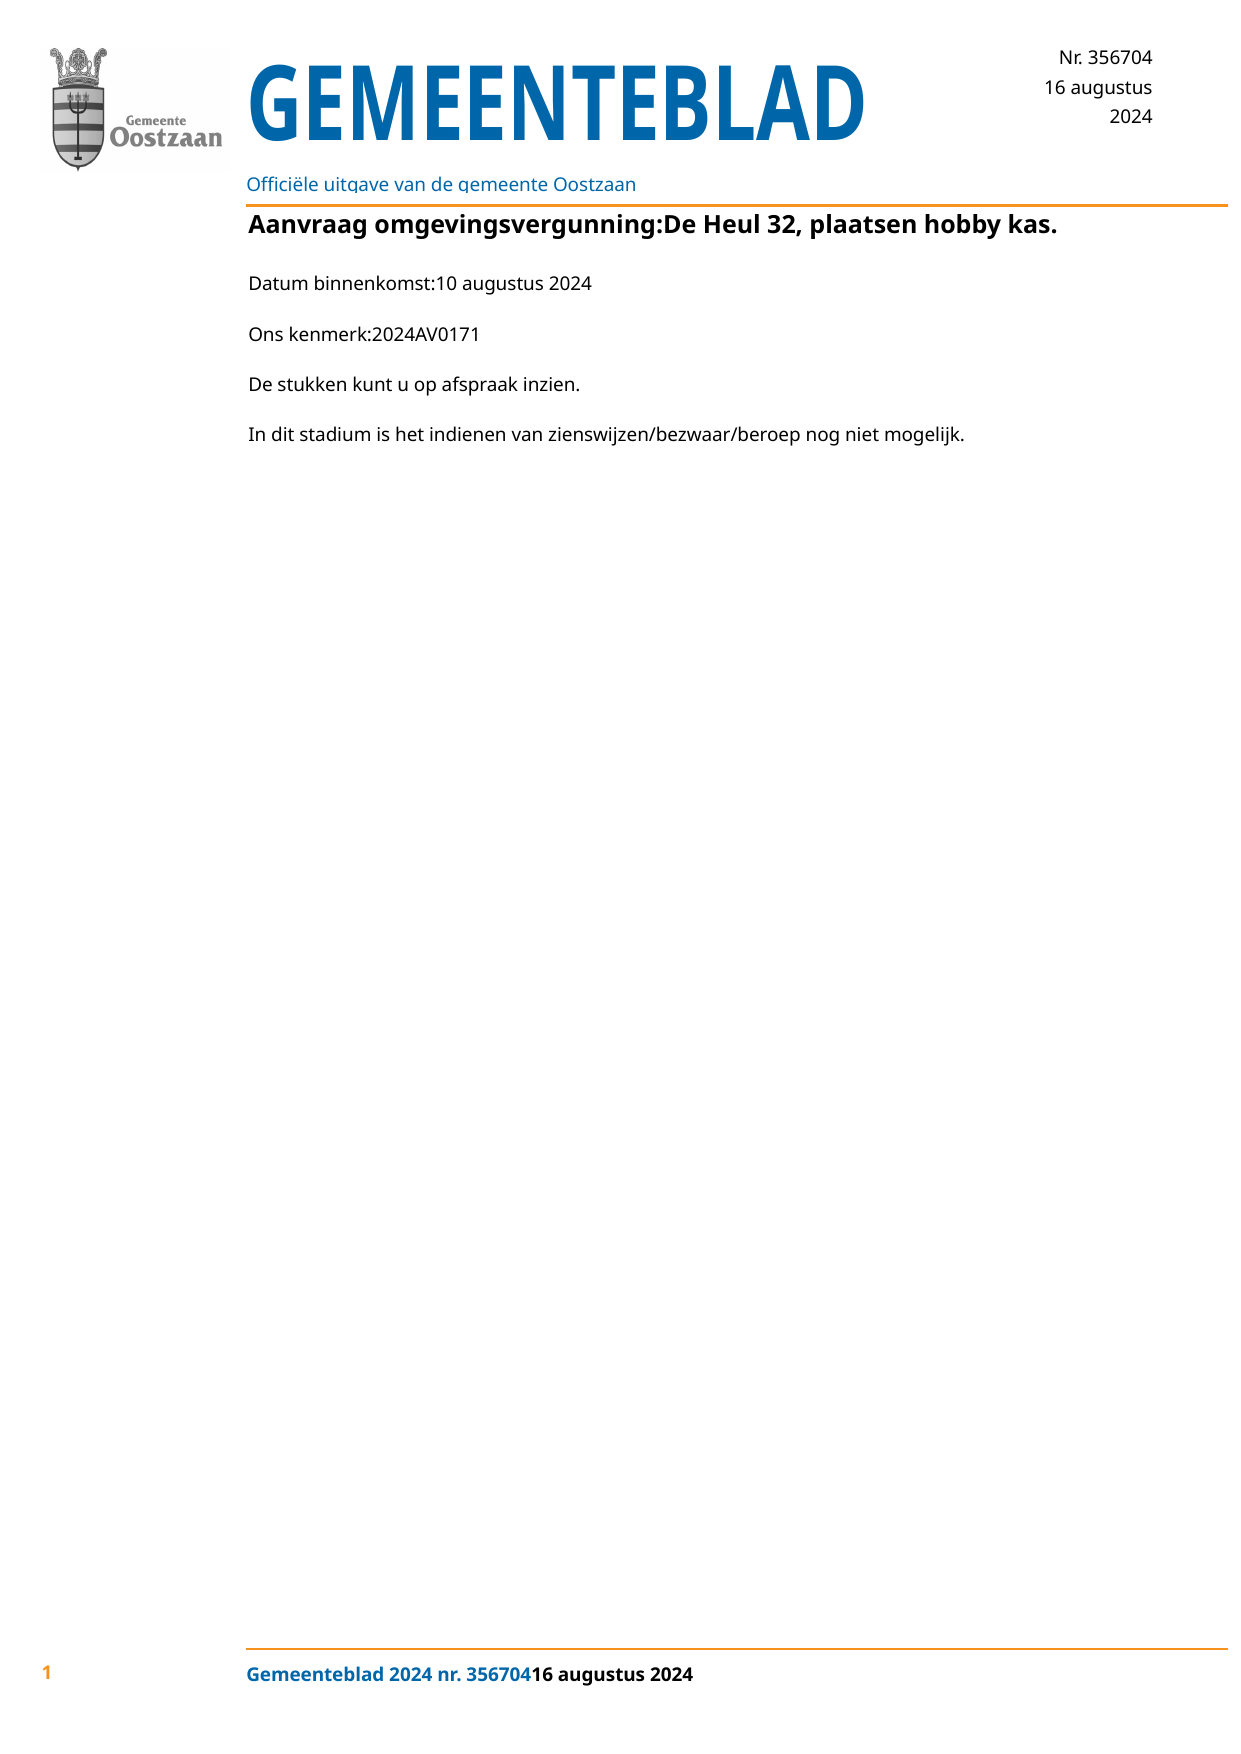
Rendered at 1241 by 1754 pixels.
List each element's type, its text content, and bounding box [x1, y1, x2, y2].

text Aanvraag omgevingsvergunning:De Heul 32, plaatsen hobby kas. [248, 207, 1152, 241]
text Ons kenmerk:2024AV0171 [248, 321, 1152, 346]
text In dit stadium is het indienen van zienswijzen/bezwaar/beroep nog niet mogelijk. [248, 422, 1152, 447]
picture [41, 47, 231, 172]
text Datum binnenkomst:10 augustus 2024 [248, 270, 1152, 296]
text De stukken kunt u op afspraak inzien. [248, 371, 1152, 397]
